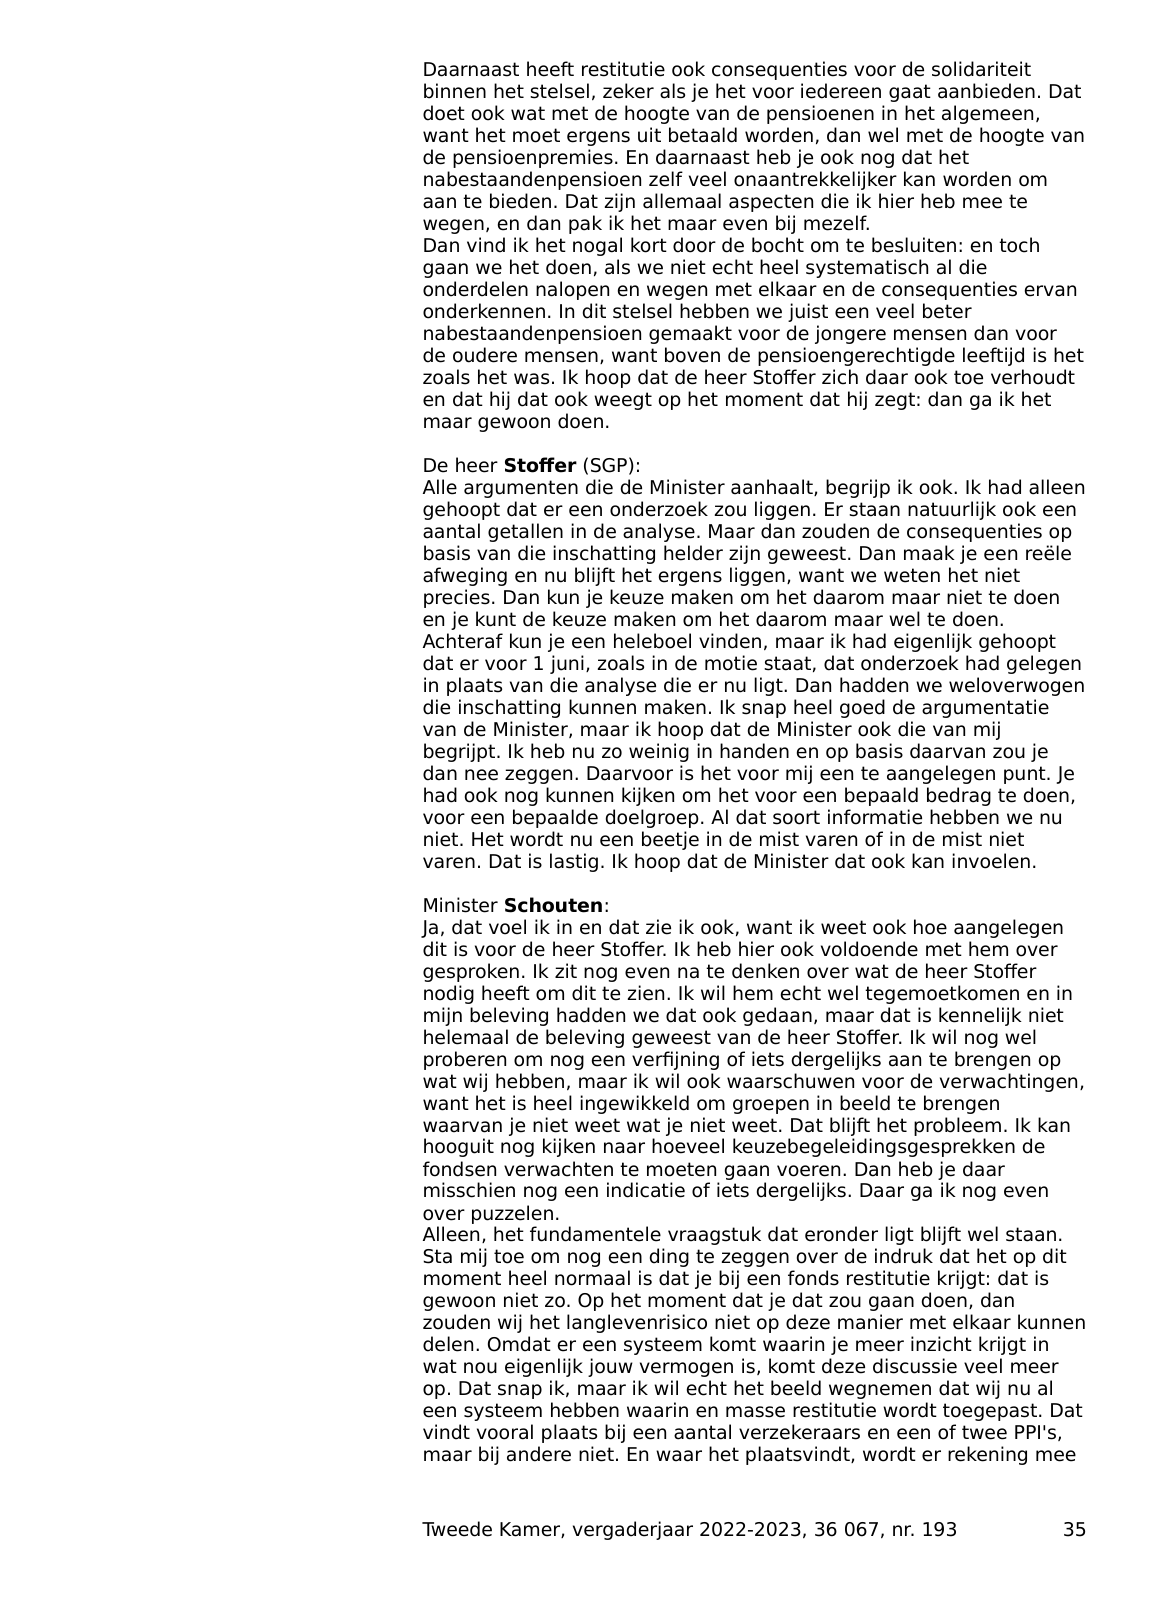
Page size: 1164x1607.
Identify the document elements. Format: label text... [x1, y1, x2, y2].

text Ja, dat voel ik in en dat zie ik ook, want ik weet ook hoe aangelegen dit is voor de heer Stoffer. Ik heb hier ook voldoende met hem over gesproken. Ik zit nog even na te denken over wat de heer Stoffer nodig heeft om dit te zien. Ik wil hem echt wel tegemoetkomen en in mijn beleving hadden we dat ook gedaan, maar dat is kennelijk niet helemaal de beleving geweest van de heer Stoffer. Ik wil nog wel proberen om nog een verfijning of iets dergelijks aan te brengen op wat wij hebben, maar ik wil ook waarschuwen voor de verwachtingen, want het is heel ingewikkeld om groepen in beeld te brengen waarvan je niet weet wat je niet weet. Dat blijft het probleem. Ik kan hooguit nog kijken naar hoeveel keuzebegeleidingsgesprekken de fondsen verwachten te moeten gaan voeren. Dan heb je daar misschien nog een indicatie of iets dergelijks. Daar ga ik nog even over puzzelen. [422, 917, 1087, 1224]
text Minister Schouten: [422, 895, 1087, 917]
text Achteraf kun je een heleboel vinden, maar ik had eigenlijk gehoopt dat er voor 1 juni, zoals in de motie staat, dat onderzoek had gelegen in plaats van die analyse die er nu ligt. Dan hadden we weloverwogen die inschatting kunnen maken. Ik snap heel goed de argumentatie van de Minister, maar ik hoop dat de Minister ook die van mij begrijpt. Ik heb nu zo weinig in handen en op basis daarvan zou je dan nee zeggen. Daarvoor is het voor mij een te aangelegen punt. Je had ook nog kunnen kijken om het voor een bepaald bedrag te doen, voor een bepaalde doelgroep. Al dat soort informatie hebben we nu niet. Het wordt nu een beetje in de mist varen of in de mist niet varen. Dat is lastig. Ik hoop dat de Minister dat ook kan invoelen. [422, 631, 1087, 872]
text Dan vind ik het nogal kort door de bocht om te besluiten: en toch gaan we het doen, als we niet echt heel systematisch al die onderdelen nalopen en wegen met elkaar en de consequenties ervan onderkennen. In dit stelsel hebben we juist een veel beter nabestaandenpensioen gemaakt voor de jongere mensen dan voor de oudere mensen, want boven de pensioengerechtigde leeftijd is het zoals het was. Ik hoop dat de heer Stoffer zich daar ook toe verhoudt en dat hij dat ook weegt op het moment dat hij zegt: dan ga ik het maar gewoon doen. [422, 235, 1087, 433]
text Alle argumenten die de Minister aanhaalt, begrijp ik ook. Ik had alleen gehoopt dat er een onderzoek zou liggen. Er staan natuurlijk ook een aantal getallen in de analyse. Maar dan zouden de consequenties op basis van die inschatting helder zijn geweest. Dan maak je een reële afweging en nu blijft het ergens liggen, want we weten het niet precies. Dan kun je keuze maken om het daarom maar niet te doen en je kunt de keuze maken om het daarom maar wel te doen. [422, 477, 1087, 631]
text Daarnaast heeft restitutie ook consequenties voor de solidariteit binnen het stelsel, zeker als je het voor iedereen gaat aanbieden. Dat doet ook wat met de hoogte van de pensioenen in het algemeen, want het moet ergens uit betaald worden, dan wel met de hoogte van de pensioenpremies. En daarnaast heb je ook nog dat het nabestaandenpensioen zelf veel onaantrekkelijker kan worden om aan te bieden. Dat zijn allemaal aspecten die ik hier heb mee te wegen, en dan pak ik het maar even bij mezelf. [422, 59, 1087, 235]
text De heer Stoffer (SGP): [422, 455, 1087, 477]
text Alleen, het fundamentele vraagstuk dat eronder ligt blijft wel staan. Sta mij toe om nog een ding te zeggen over de indruk dat het op dit moment heel normaal is dat je bij een fonds restitutie krijgt: dat is gewoon niet zo. Op het moment dat je dat zou gaan doen, dan zouden wij het langlevenrisico niet op deze manier met elkaar kunnen delen. Omdat er een systeem komt waarin je meer inzicht krijgt in wat nou eigenlijk jouw vermogen is, komt deze discussie veel meer op. Dat snap ik, maar ik wil echt het beeld wegnemen dat wij nu al een systeem hebben waarin en masse restitutie wordt toegepast. Dat vindt vooral plaats bij een aantal verzekeraars en een of twee PPI's, maar bij andere niet. En waar het plaatsvindt, wordt er rekening mee [422, 1224, 1087, 1466]
